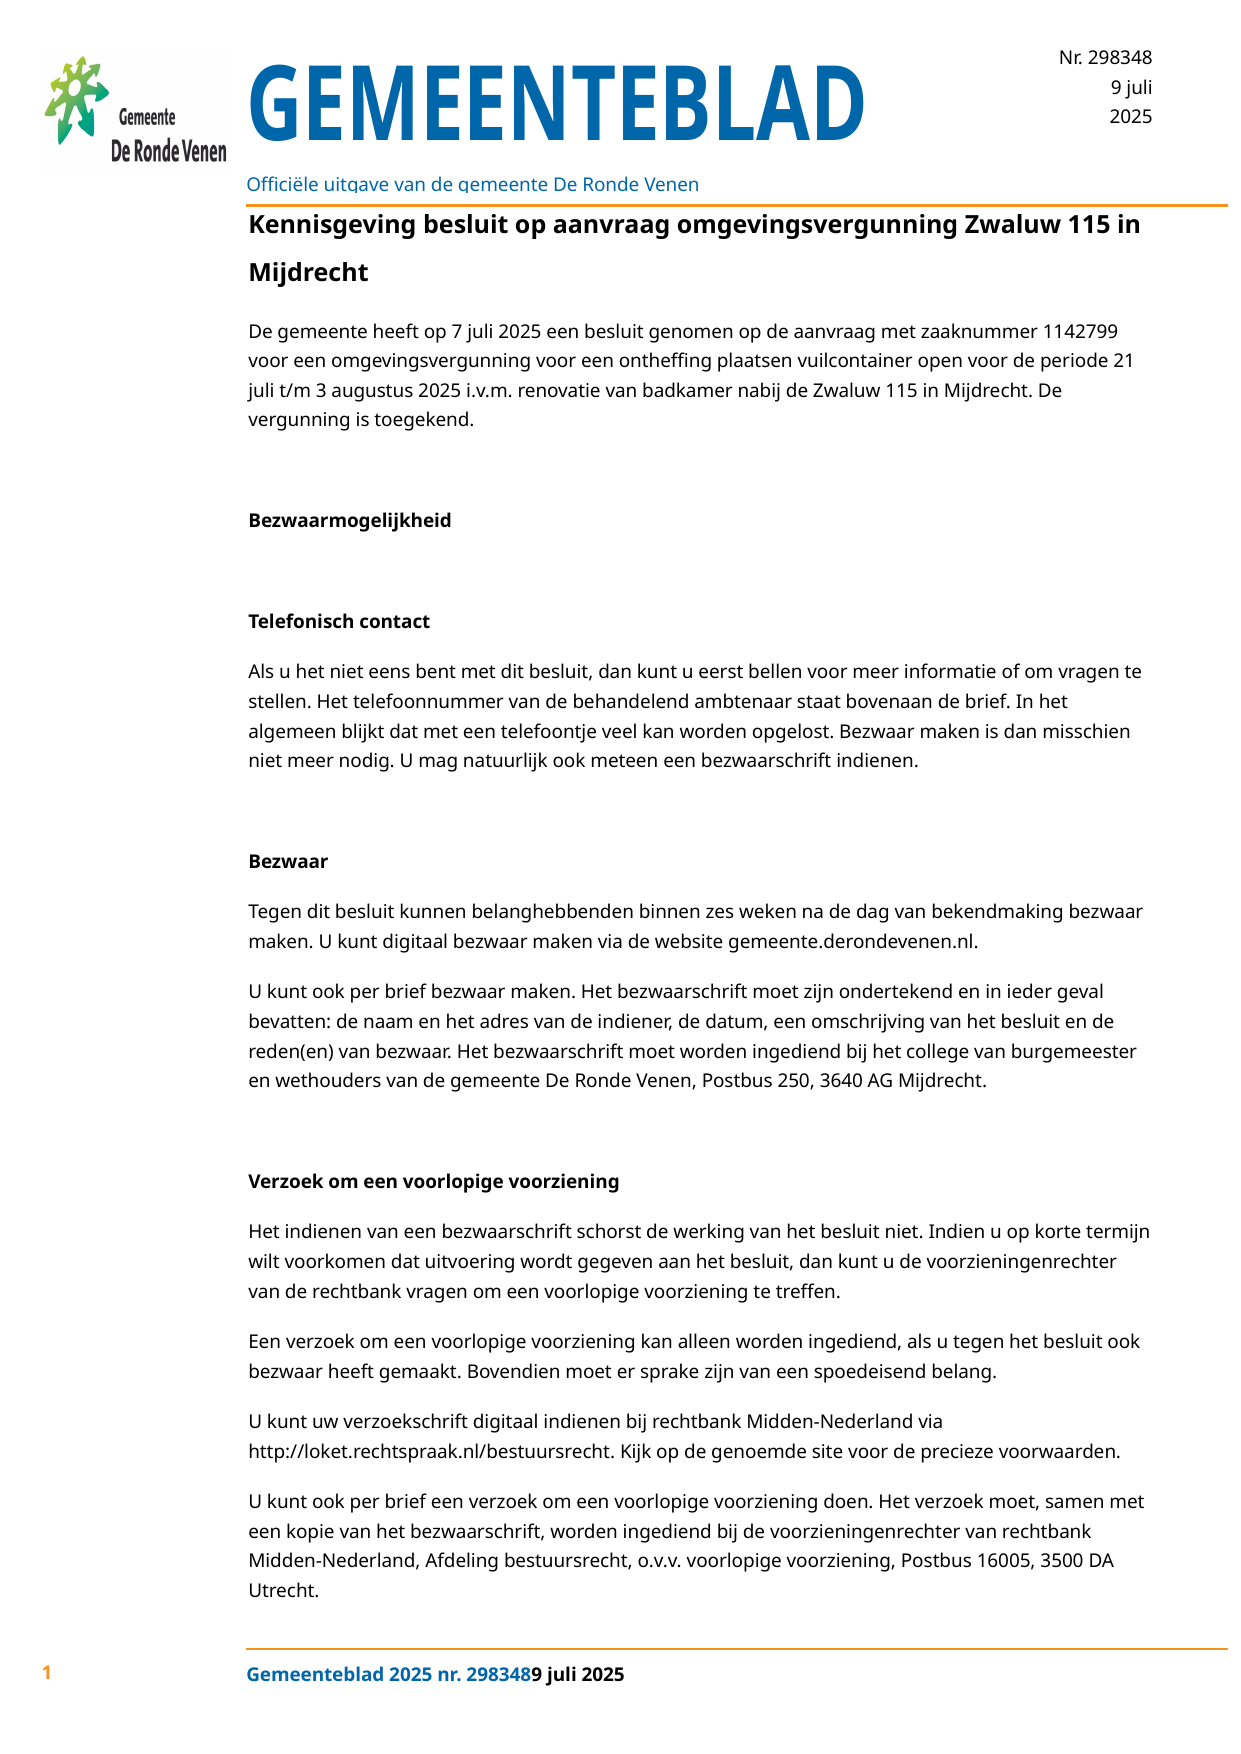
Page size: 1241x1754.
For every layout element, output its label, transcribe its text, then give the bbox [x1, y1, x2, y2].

text Het indienen van een bezwaarschrift schorst de werking van het besluit niet. Indien u op korte termijn wilt voorkomen dat uitvoering wordt gegeven aan het besluit, dan kunt u de voorzieningenrechter van de rechtbank vragen om een voorlopige voorziening te treffen. [248, 1219, 1152, 1304]
text Kennisgeving besluit op aanvraag omgevingsvergunning Zwaluw 115 in Mijdrecht [248, 207, 1152, 288]
text U kunt uw verzoekschrift digitaal indienen bij rechtbank Midden-Nederland via http://loket.rechtspraak.nl/bestuursrecht. Kijk op de genoemde site voor de precieze voorwaarden. [248, 1408, 1152, 1464]
text Bezwaar [248, 848, 1152, 874]
text Bezwaarmogelijkheid [248, 507, 1152, 533]
text Tegen dit besluit kunnen belanghebbenden binnen zes weken na de dag van bekendmaking bezwaar maken. U kunt digitaal bezwaar maken via de website gemeente.derondevenen.nl. [248, 899, 1152, 954]
text Verzoek om een voorlopige voorziening [248, 1168, 1152, 1194]
picture [41, 47, 231, 172]
text Telefonisch contact [248, 608, 1152, 634]
text De gemeente heeft op 7 juli 2025 een besluit genomen op de aanvraag met zaaknummer 1142799 voor een omgevingsvergunning voor een ontheffing plaatsen vuilcontainer open voor de periode 21 juli t/m 3 augustus 2025 i.v.m. renovatie van badkamer nabij de Zwaluw 115 in Mijdrecht. De vergunning is toegekend. [248, 318, 1152, 432]
text U kunt ook per brief bezwaar maken. Het bezwaarschrift moet zijn ondertekend en in ieder geval bevatten: de naam en het adres van de indiener, de datum, een omschrijving van het besluit en de reden(en) van bezwaar. Het bezwaarschrift moet worden ingediend bij het college van burgemeester en wethouders van de gemeente De Ronde Venen, Postbus 250, 3640 AG Mijdrecht. [248, 979, 1152, 1093]
text U kunt ook per brief een verzoek om een voorlopige voorziening doen. Het verzoek moet, samen met een kopie van het bezwaarschrift, worden ingediend bij de voorzieningenrechter van rechtbank Midden-Nederland, Afdeling bestuursrecht, o.v.v. voorlopige voorziening, Postbus 16005, 3500 DA Utrecht. [248, 1488, 1152, 1603]
text Een verzoek om een voorlopige voorziening kan alleen worden ingediend, als u tegen het besluit ook bezwaar heeft gemaakt. Bovendien moet er sprake zijn van een spoedeisend belang. [248, 1328, 1152, 1384]
text Als u het niet eens bent met dit besluit, dan kunt u eerst bellen voor meer informatie of om vragen te stellen. Het telefoonnummer van de behandelend ambtenaar staat bovenaan de brief. In het algemeen blijkt dat met een telefoontje veel kan worden opgelost. Bezwaar maken is dan misschien niet meer nodig. U mag natuurlijk ook meteen een bezwaarschrift indienen. [248, 659, 1152, 773]
